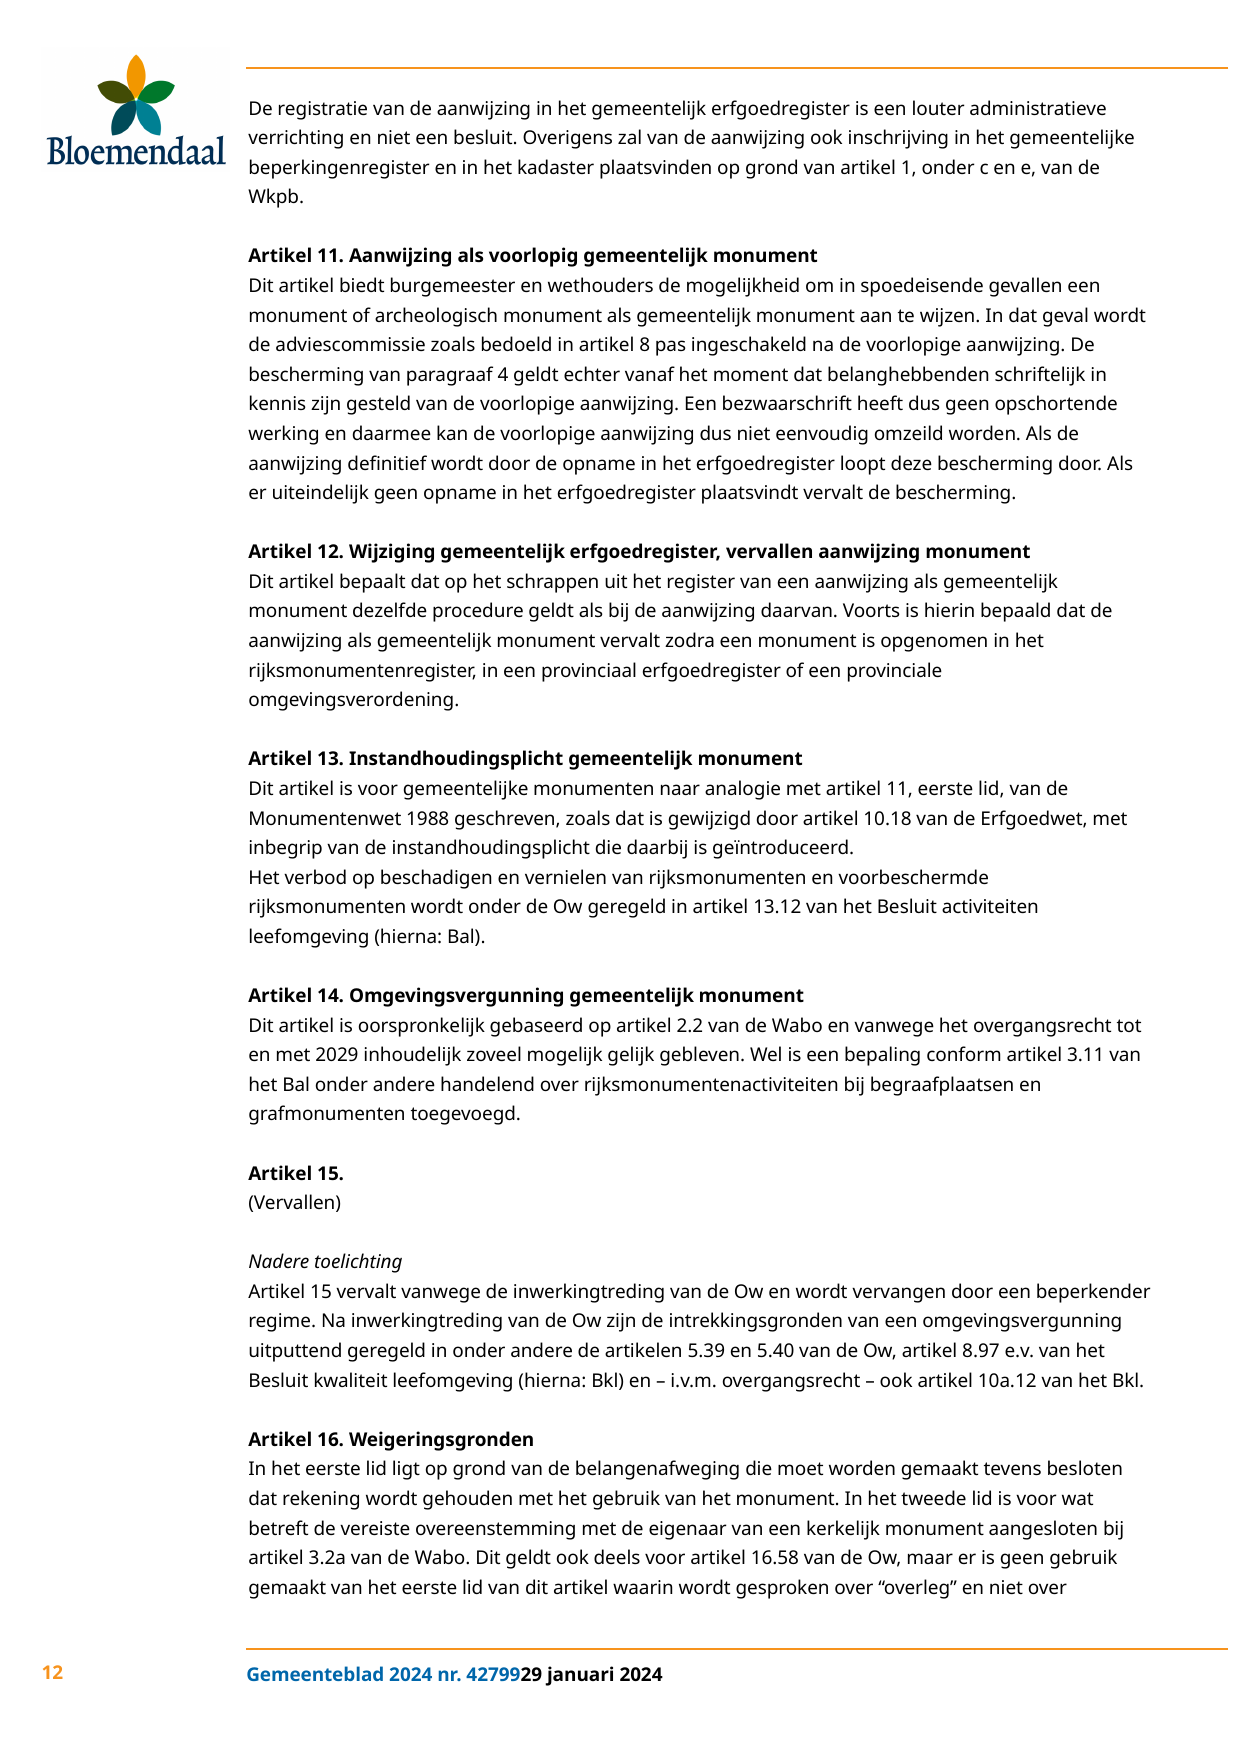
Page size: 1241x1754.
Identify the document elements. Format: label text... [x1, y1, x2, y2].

text Artikel 15. [248, 1160, 1152, 1186]
text Artikel 13. Instandhoudingsplicht gemeentelijk monument [248, 746, 1152, 771]
text Artikel 14. Omgevingsvergunning gemeentelijk monument [248, 982, 1152, 1008]
text Dit artikel is voor gemeentelijke monumenten naar analogie met artikel 11, eerste lid, van de Monumentenwet 1988 geschreven, zoals dat is gewijzigd door artikel 10.18 van de Erfgoedwet, met inbegrip van de instandhoudingsplicht die daarbij is geïntroduceerd. [248, 775, 1152, 860]
text Artikel 15 vervalt vanwege de inwerkingtreding van de Ow en wordt vervangen door een beperkender regime. Na inwerkingtreding van de Ow zijn de intrekkingsgronden van een omgevingsvergunning uitputtend geregeld in onder andere de artikelen 5.39 en 5.40 van de Ow, artikel 8.97 e.v. van het Besluit kwaliteit leefomgeving (hierna: Bkl) en – i.v.m. overgangsrecht – ook artikel 10a.12 van het Bkl. [248, 1278, 1152, 1393]
text In het eerste lid ligt op grond van de belangenafweging die moet worden gemaakt tevens besloten dat rekening wordt gehouden met het gebruik van het monument. In het tweede lid is voor wat betreft de vereiste overeenstemming met de eigenaar van een kerkelijk monument aangesloten bij artikel 3.2a van de Wabo. Dit geldt ook deels voor artikel 16.58 van de Ow, maar er is geen gebruik gemaakt van het eerste lid van dit artikel waarin wordt gesproken over “overleg” en niet over [248, 1456, 1152, 1600]
text (Vervallen) [248, 1189, 1152, 1215]
text Artikel 12. Wijziging gemeentelijk erfgoedregister, vervallen aanwijzing monument [248, 538, 1152, 564]
text Artikel 16. Weigeringsgronden [248, 1426, 1152, 1452]
text Nadere toelichting [248, 1248, 1152, 1274]
text Artikel 11. Aanwijzing als voorlopig gemeentelijk monument [248, 243, 1152, 268]
text Het verbod op beschadigen en vernielen van rijksmonumenten en voorbeschermde rijksmonumenten wordt onder de Ow geregeld in artikel 13.12 van het Besluit activiteiten leefomgeving (hierna: Bal). [248, 864, 1152, 949]
text Dit artikel is oorspronkelijk gebaseerd op artikel 2.2 van de Wabo en vanwege het overgangsrecht tot en met 2029 inhoudelijk zoveel mogelijk gelijk gebleven. Wel is een bepaling conform artikel 3.11 van het Bal onder andere handelend over rijksmonumentenactiviteiten bij begraafplaatsen en grafmonumenten toegevoegd. [248, 1012, 1152, 1126]
text Dit artikel biedt burgemeester en wethouders de mogelijkheid om in spoedeisende gevallen een monument of archeologisch monument als gemeentelijk monument aan te wijzen. In dat geval wordt de adviescommissie zoals bedoeld in artikel 8 pas ingeschakeld na de voorlopige aanwijzing. De bescherming van paragraaf 4 geldt echter vanaf het moment dat belanghebbenden schriftelijk in kennis zijn gesteld van de voorlopige aanwijzing. Een bezwaarschrift heeft dus geen opschortende werking en daarmee kan de voorlopige aanwijzing dus niet eenvoudig omzeild worden. Als de aanwijzing definitief wordt door de opname in het erfgoedregister loopt deze bescherming door. Als er uiteindelijk geen opname in het erfgoedregister plaatsvindt vervalt de bescherming. [248, 272, 1152, 505]
text Dit artikel bepaalt dat op het schrappen uit het register van een aanwijzing als gemeentelijk monument dezelfde procedure geldt als bij de aanwijzing daarvan. Voorts is hierin bepaald dat de aanwijzing als gemeentelijk monument vervalt zodra een monument is opgenomen in het rijksmonumentenregister, in een provinciaal erfgoedregister of een provinciale omgevingsverordening. [248, 568, 1152, 712]
picture [41, 47, 231, 172]
text De registratie van de aanwijzing in het gemeentelijk erfgoedregister is een louter administratieve verrichting en niet een besluit. Overigens zal van de aanwijzing ook inschrijving in het gemeentelijke beperkingenregister en in het kadaster plaatsvinden op grond van artikel 1, onder c en e, van de Wkpb. [248, 95, 1152, 209]
